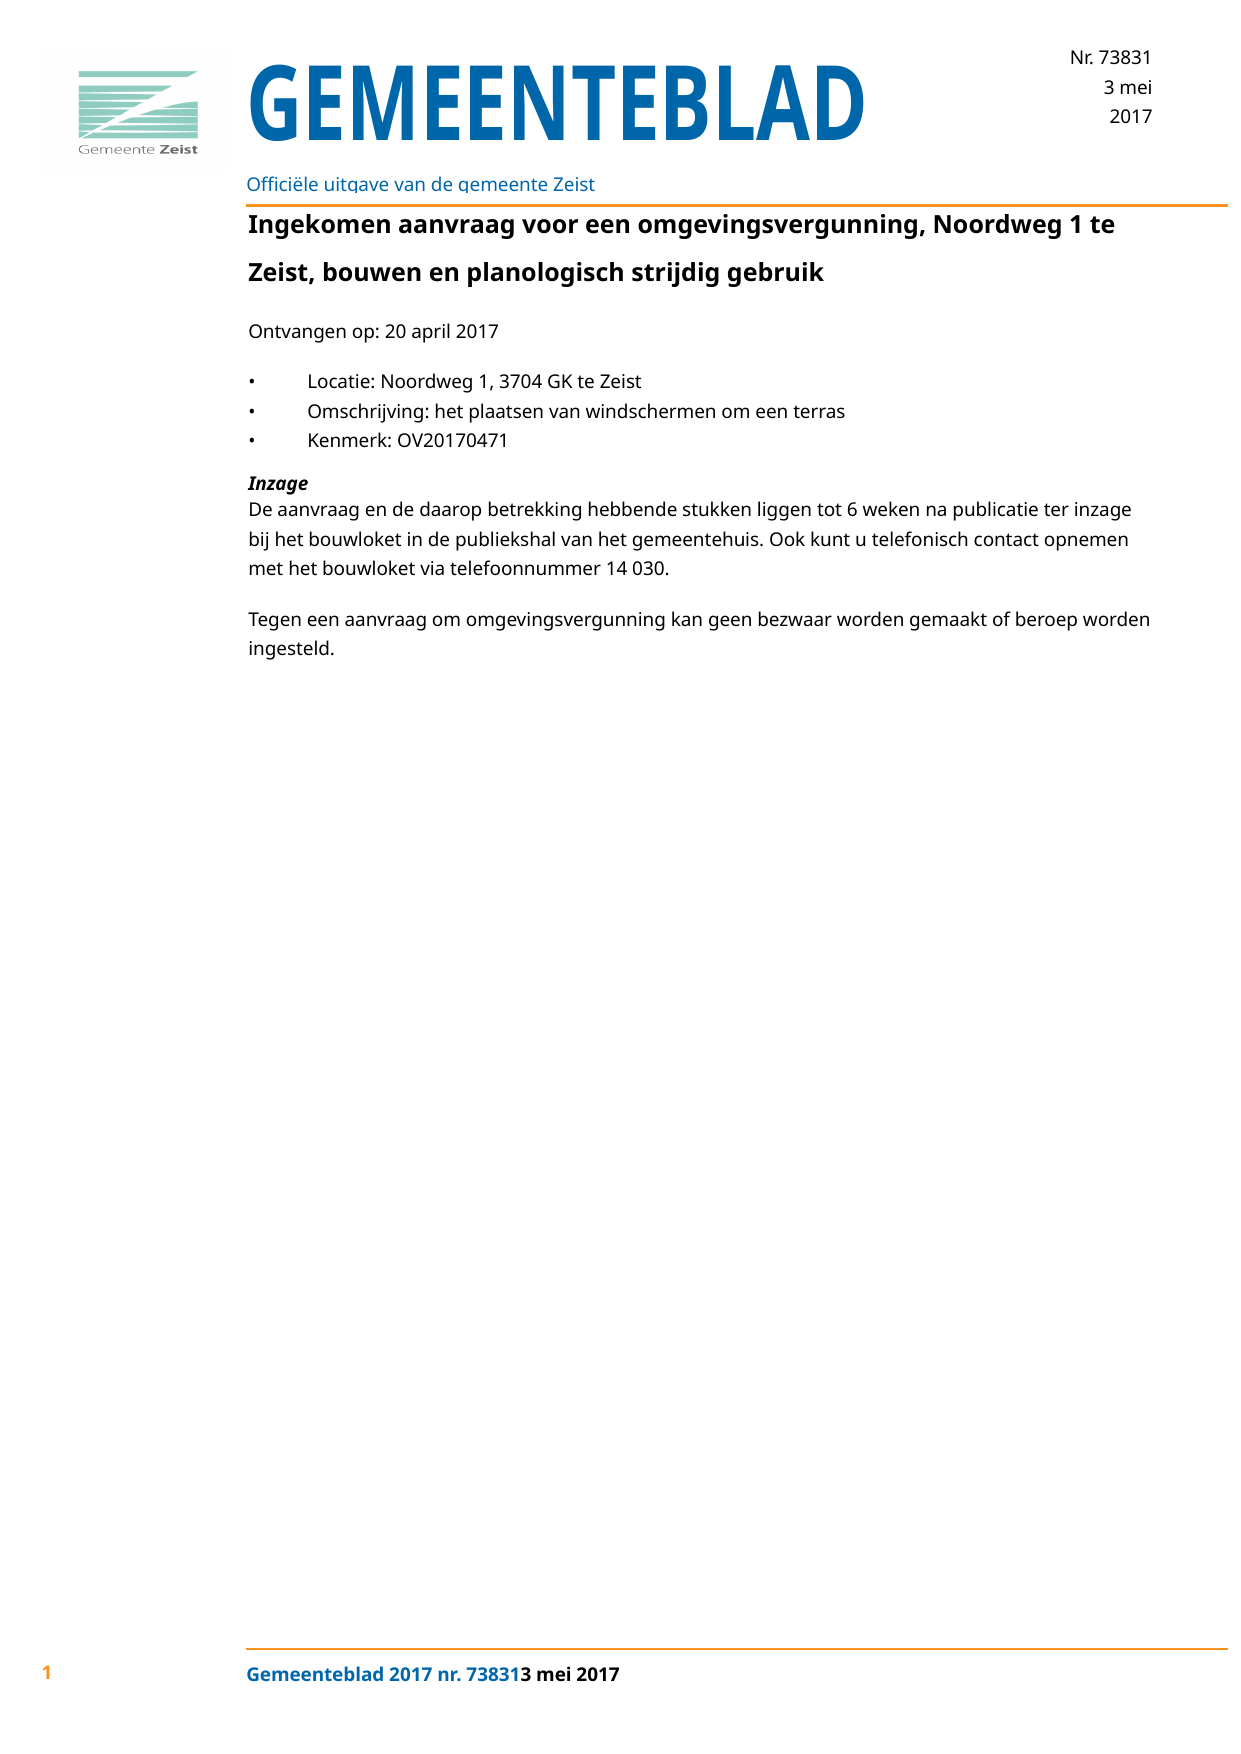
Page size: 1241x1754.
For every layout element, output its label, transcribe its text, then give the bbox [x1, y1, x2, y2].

list Kenmerk: OV20170471 [248, 427, 1152, 453]
text De aanvraag en de daarop betrekking hebbende stukken liggen tot 6 weken na publicatie ter inzage bij het bouwloket in de publiekshal van het gemeentehuis. Ook kunt u telefonisch contact opnemen met het bouwloket via telefoonnummer 14 030. [248, 496, 1152, 581]
text Ingekomen aanvraag voor een omgevingsvergunning, Noordweg 1 te Zeist, bouwen en planologisch strijdig gebruik [248, 207, 1152, 288]
list Locatie: Noordweg 1, 3704 GK te Zeist [248, 368, 1152, 394]
picture [41, 47, 231, 172]
list Omschrijving: het plaatsen van windschermen om een terras [248, 398, 1152, 424]
text Ontvangen op: 20 april 2017 [248, 318, 1152, 344]
text Inzage [248, 471, 1152, 496]
text Tegen een aanvraag om omgevingsvergunning kan geen bezwaar worden gemaakt of beroep worden ingesteld. [248, 606, 1152, 661]
